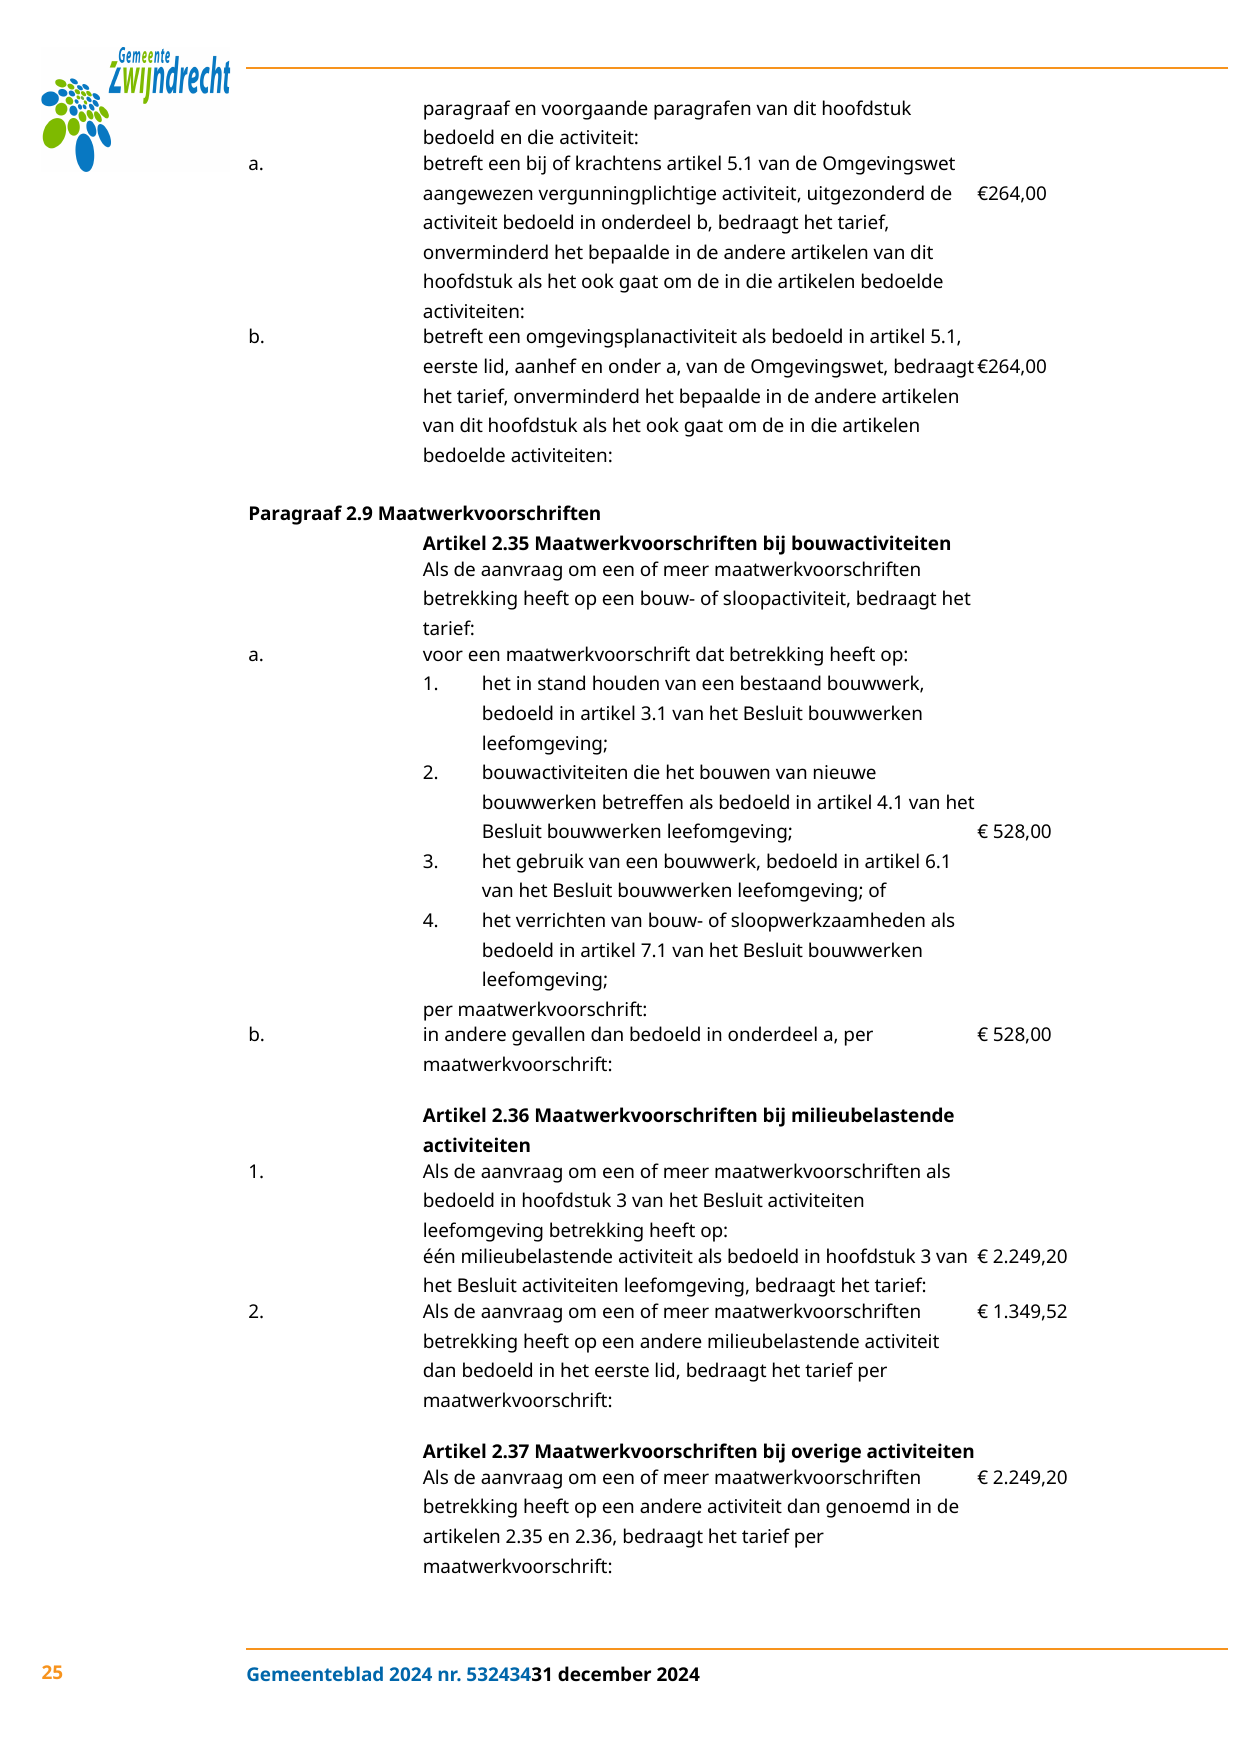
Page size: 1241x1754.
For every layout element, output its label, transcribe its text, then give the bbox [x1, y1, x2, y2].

table_cell [248, 556, 423, 641]
table_cell [423, 1077, 977, 1103]
table_cell € 528,00 [977, 1022, 1152, 1077]
table_cell [977, 1413, 1152, 1438]
table_cell a. [248, 150, 423, 324]
table_cell voor een maatwerkvoorschrift dat betrekking heeft op: het in stand houden van een bestaand bouwwerk, bedoeld in artikel 3.1 van het Besluit bouwwerken leefomgeving; bouwactiviteiten die het bouwen van nieuwe bouwwerken betreffen als bedoeld in artikel 4.1 van het Besluit bouwwerken leefomgeving; het gebruik van een bouwwerk, bedoeld in artikel 6.1 van het Besluit bouwwerken leefomgeving; of het verrichten van bouw- of sloopwerkzaamheden als bedoeld in artikel 7.1 van het Besluit bouwwerken leefomgeving; per maatwerkvoorschrift: [423, 641, 977, 1022]
table_cell betreft een omgevingsplanactiviteit als bedoeld in artikel 5.1, eerste lid, aanhef en onder a, van de Omgevingswet, bedraagt het tarief, onverminderd het bepaalde in de andere artikelen van dit hoofdstuk als het ook gaat om de in die artikelen bedoelde activiteiten: [423, 324, 977, 468]
table_cell € 1.349,52 [977, 1298, 1152, 1413]
table_cell betreft een bij of krachtens artikel 5.1 van de Omgevingswet aangewezen vergunningplichtige activiteit, uitgezonderd de activiteit bedoeld in onderdeel b, bedraagt het tarief, onverminderd het bepaalde in de andere artikelen van dit hoofdstuk als het ook gaat om de in die artikelen bedoelde activiteiten: [423, 150, 977, 324]
table_header [977, 530, 1152, 556]
table_cell [248, 1103, 423, 1158]
text Paragraaf 2.9 Maatwerkvoorschriften [248, 501, 1152, 526]
table_cell paragraaf en voorgaande paragrafen van dit hoofdstuk bedoeld en die activiteit: [423, 95, 977, 150]
table_cell [248, 1413, 423, 1438]
table_cell Artikel 2.36 Maatwerkvoorschriften bij milieubelastende activiteiten [423, 1103, 977, 1158]
table_cell [977, 1439, 1152, 1464]
table_cell [977, 556, 1152, 641]
table_cell €264,00 [977, 150, 1152, 324]
table_cell € 2.249,20 [977, 1464, 1152, 1579]
table_cell Artikel 2.37 Maatwerkvoorschriften bij overige activiteiten [423, 1439, 977, 1464]
table_cell in andere gevallen dan bedoeld in onderdeel a, per maatwerkvoorschrift: [423, 1022, 977, 1077]
table_cell [248, 1464, 423, 1579]
table_cell Als de aanvraag om een of meer maatwerkvoorschriften betrekking heeft op een andere activiteit dan genoemd in de artikelen 2.35 en 2.36, bedraagt het tarief per maatwerkvoorschrift: [423, 1464, 977, 1579]
table_cell Als de aanvraag om een of meer maatwerkvoorschriften betrekking heeft op een bouw- of sloopactiviteit, bedraagt het tarief: [423, 556, 977, 641]
picture [41, 47, 231, 172]
table_cell € 528,00 [977, 641, 1152, 1022]
table_cell [423, 1413, 977, 1438]
table_header Artikel 2.35 Maatwerkvoorschriften bij bouwactiviteiten [423, 530, 977, 556]
table_cell [248, 95, 423, 150]
table_cell [248, 1077, 423, 1103]
table_cell één milieubelastende activiteit als bedoeld in hoofdstuk 3 van het Besluit activiteiten leefomgeving, bedraagt het tarief: [423, 1243, 977, 1298]
table_header [248, 530, 423, 556]
table_cell [977, 95, 1152, 150]
table_cell [977, 1103, 1152, 1158]
table_cell €264,00 [977, 324, 1152, 468]
table_cell a. [248, 641, 423, 1022]
table_cell 1. [248, 1158, 423, 1243]
table_cell [248, 1439, 423, 1464]
table_cell Als de aanvraag om een of meer maatwerkvoorschriften betrekking heeft op een andere milieubelastende activiteit dan bedoeld in het eerste lid, bedraagt het tarief per maatwerkvoorschrift: [423, 1298, 977, 1413]
table_cell [977, 1077, 1152, 1103]
table_cell [977, 1158, 1152, 1243]
table_cell b. [248, 324, 423, 468]
table_cell 2. [248, 1298, 423, 1413]
table_cell b. [248, 1022, 423, 1077]
table_cell [248, 1243, 423, 1298]
table_cell Als de aanvraag om een of meer maatwerkvoorschriften als bedoeld in hoofdstuk 3 van het Besluit activiteiten leefomgeving betrekking heeft op: [423, 1158, 977, 1243]
table_cell € 2.249,20 [977, 1243, 1152, 1298]
